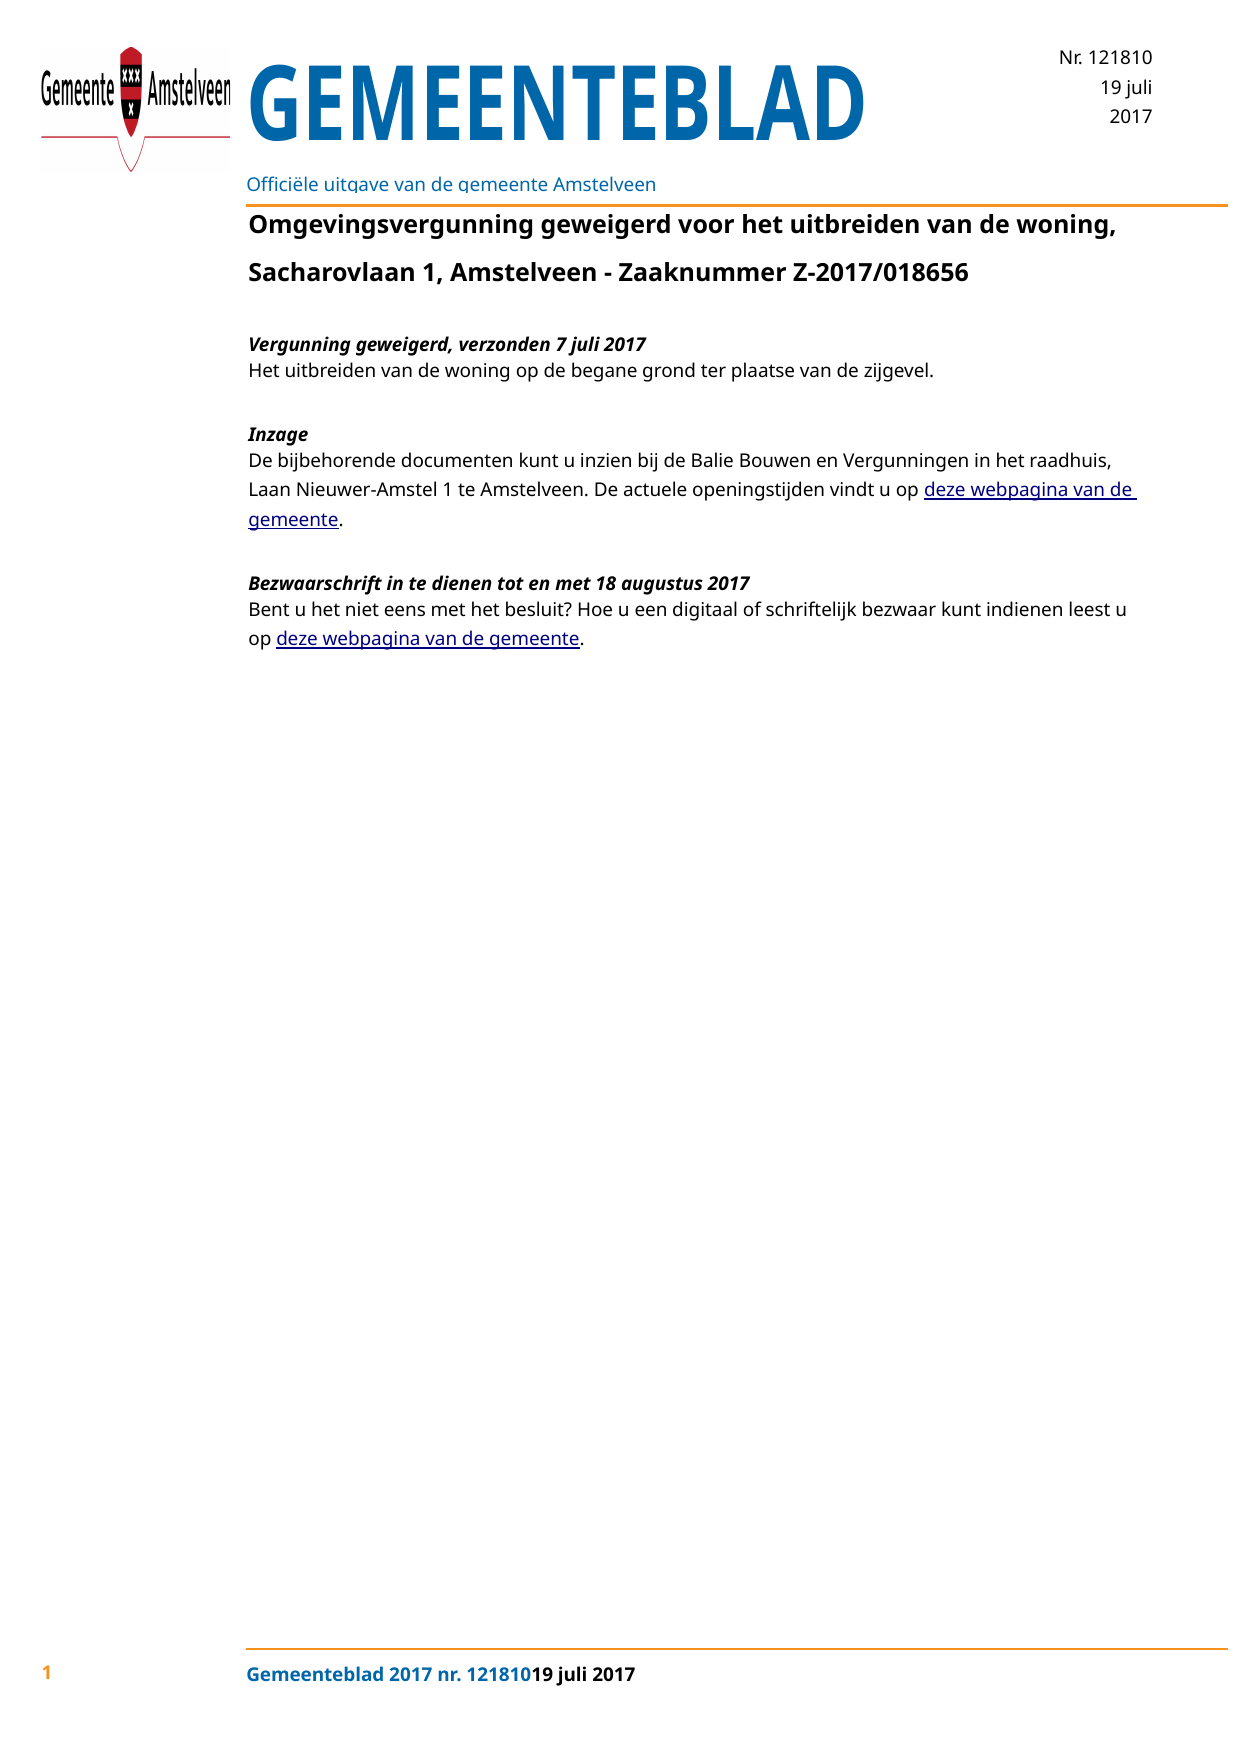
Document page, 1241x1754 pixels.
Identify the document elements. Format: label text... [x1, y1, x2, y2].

text Vergunning geweigerd, verzonden 7 juli 2017 [248, 331, 1152, 357]
picture [41, 47, 231, 172]
text De bijbehorende documenten kunt u inzien bij de Balie Bouwen en Vergunningen in het raadhuis, Laan Nieuwer-Amstel 1 te Amstelveen. De actuele openingstijden vindt u op deze webpagina van de gemeente. [248, 447, 1152, 532]
text Omgevingsvergunning geweigerd voor het uitbreiden van de woning, Sacharovlaan 1, Amstelveen - Zaaknummer Z-2017/018656 [248, 207, 1152, 288]
text Bent u het niet eens met het besluit? Hoe u een digitaal of schriftelijk bezwaar kunt indienen leest u op deze webpagina van de gemeente. [248, 596, 1152, 651]
text Bezwaarschrift in te dienen tot en met 18 augustus 2017 [248, 570, 1152, 596]
text Het uitbreiden van de woning op de begane grond ter plaatse van de zijgevel. [248, 357, 1152, 383]
text Inzage [248, 421, 1152, 447]
